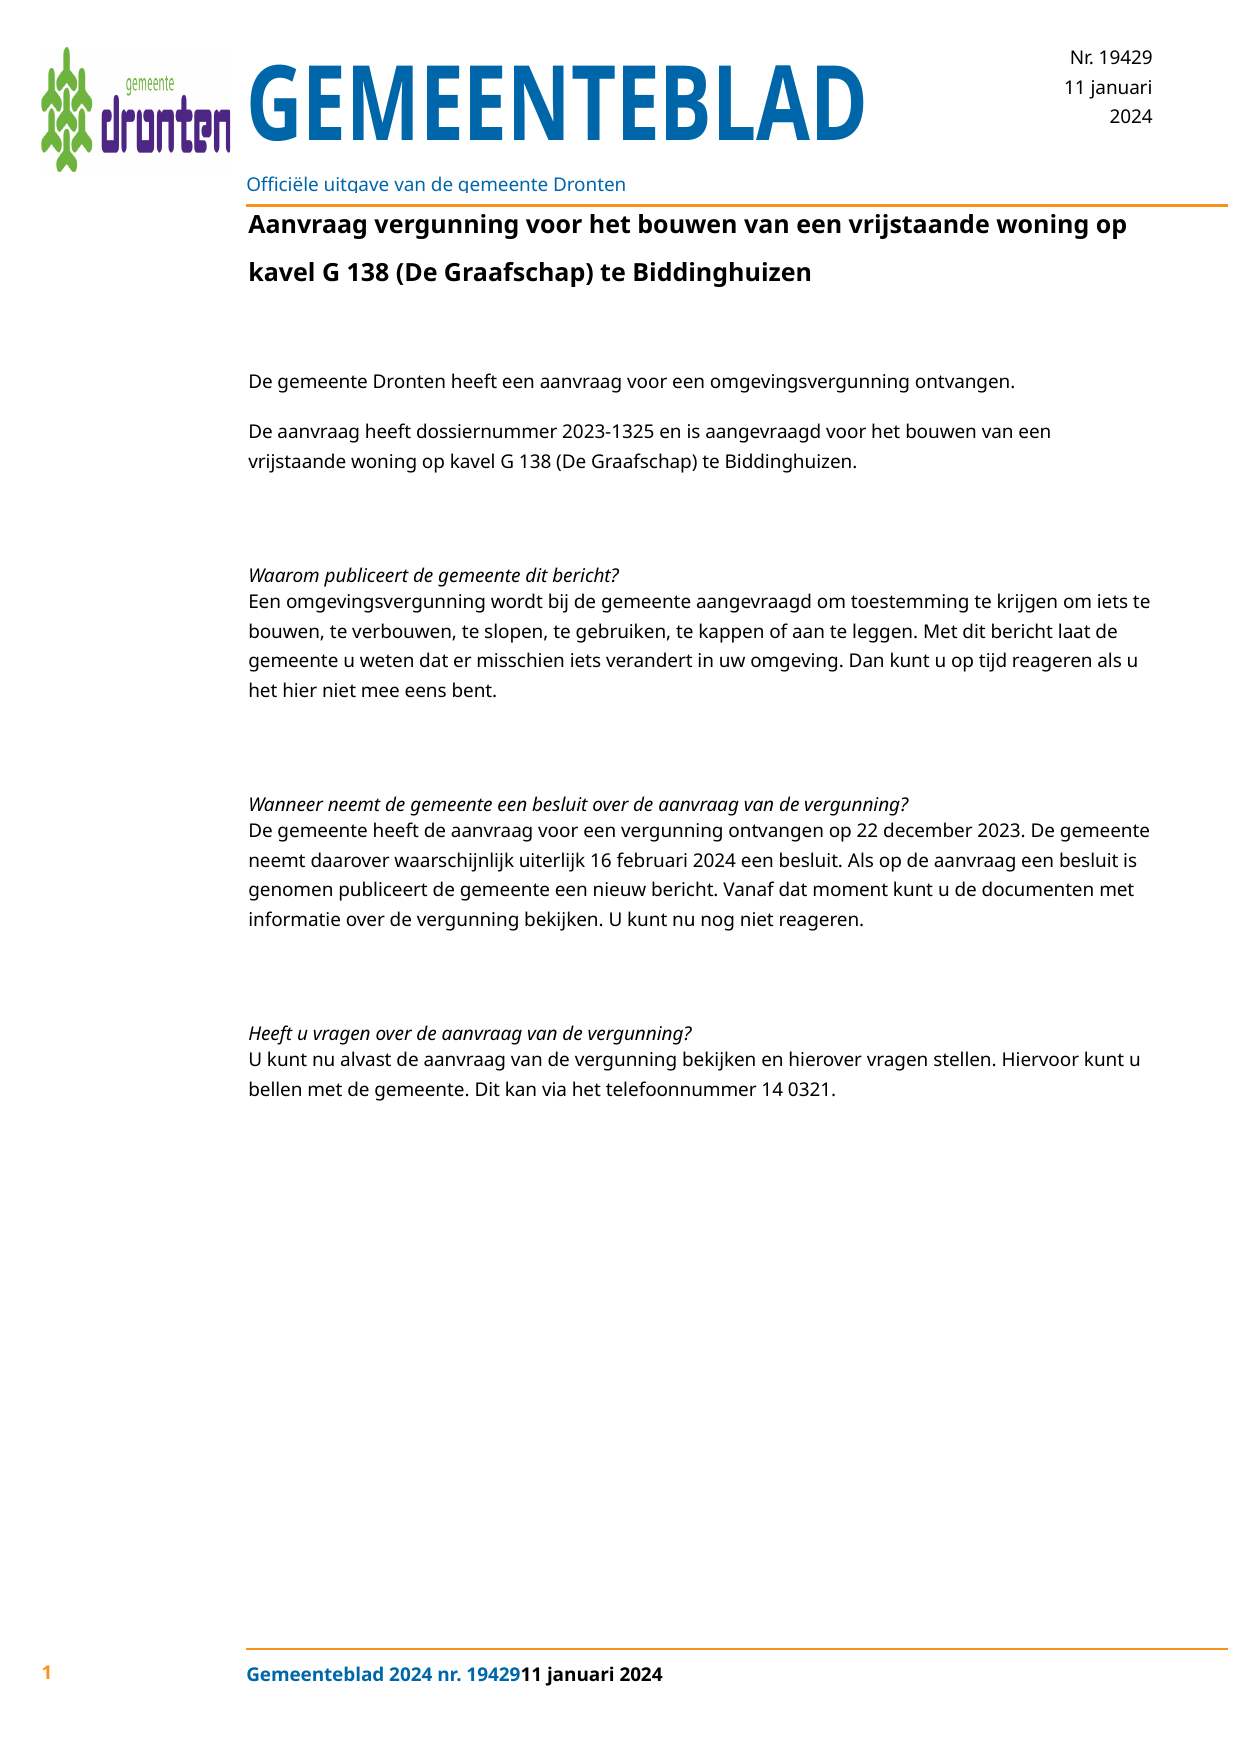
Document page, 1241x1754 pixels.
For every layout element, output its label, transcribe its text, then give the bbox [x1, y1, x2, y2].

picture [41, 47, 231, 172]
text De gemeente Dronten heeft een aanvraag voor een omgevingsvergunning ontvangen. [248, 368, 1152, 394]
text Wanneer neemt de gemeente een besluit over de aanvraag van de vergunning? [248, 792, 1152, 817]
text Een omgevingsvergunning wordt bij de gemeente aangevraagd om toestemming te krijgen om iets te bouwen, te verbouwen, te slopen, te gebruiken, te kappen of aan te leggen. Met dit bericht laat de gemeente u weten dat er misschien iets verandert in uw omgeving. Dan kunt u op tijd reageren als u het hier niet mee eens bent. [248, 588, 1152, 703]
text Aanvraag vergunning voor het bouwen van een vrijstaande woning op kavel G 138 (De Graafschap) te Biddinghuizen [248, 207, 1152, 288]
text De gemeente heeft de aanvraag voor een vergunning ontvangen op 22 december 2023. De gemeente neemt daarover waarschijnlijk uiterlijk 16 februari 2024 een besluit. Als op de aanvraag een besluit is genomen publiceert de gemeente een nieuw bericht. Vanaf dat moment kunt u de documenten met informatie over de vergunning bekijken. U kunt nu nog niet reageren. [248, 817, 1152, 932]
text De aanvraag heeft dossiernummer 2023-1325 en is aangevraagd voor het bouwen van een vrijstaande woning op kavel G 138 (De Graafschap) te Biddinghuizen. [248, 419, 1152, 474]
text Heeft u vragen over de aanvraag van de vergunning? [248, 1020, 1152, 1046]
text Waarom publiceert de gemeente dit bericht? [248, 563, 1152, 588]
text U kunt nu alvast de aanvraag van de vergunning bekijken en hierover vragen stellen. Hiervoor kunt u bellen met de gemeente. Dit kan via het telefoonnummer 14 0321. [248, 1046, 1152, 1101]
